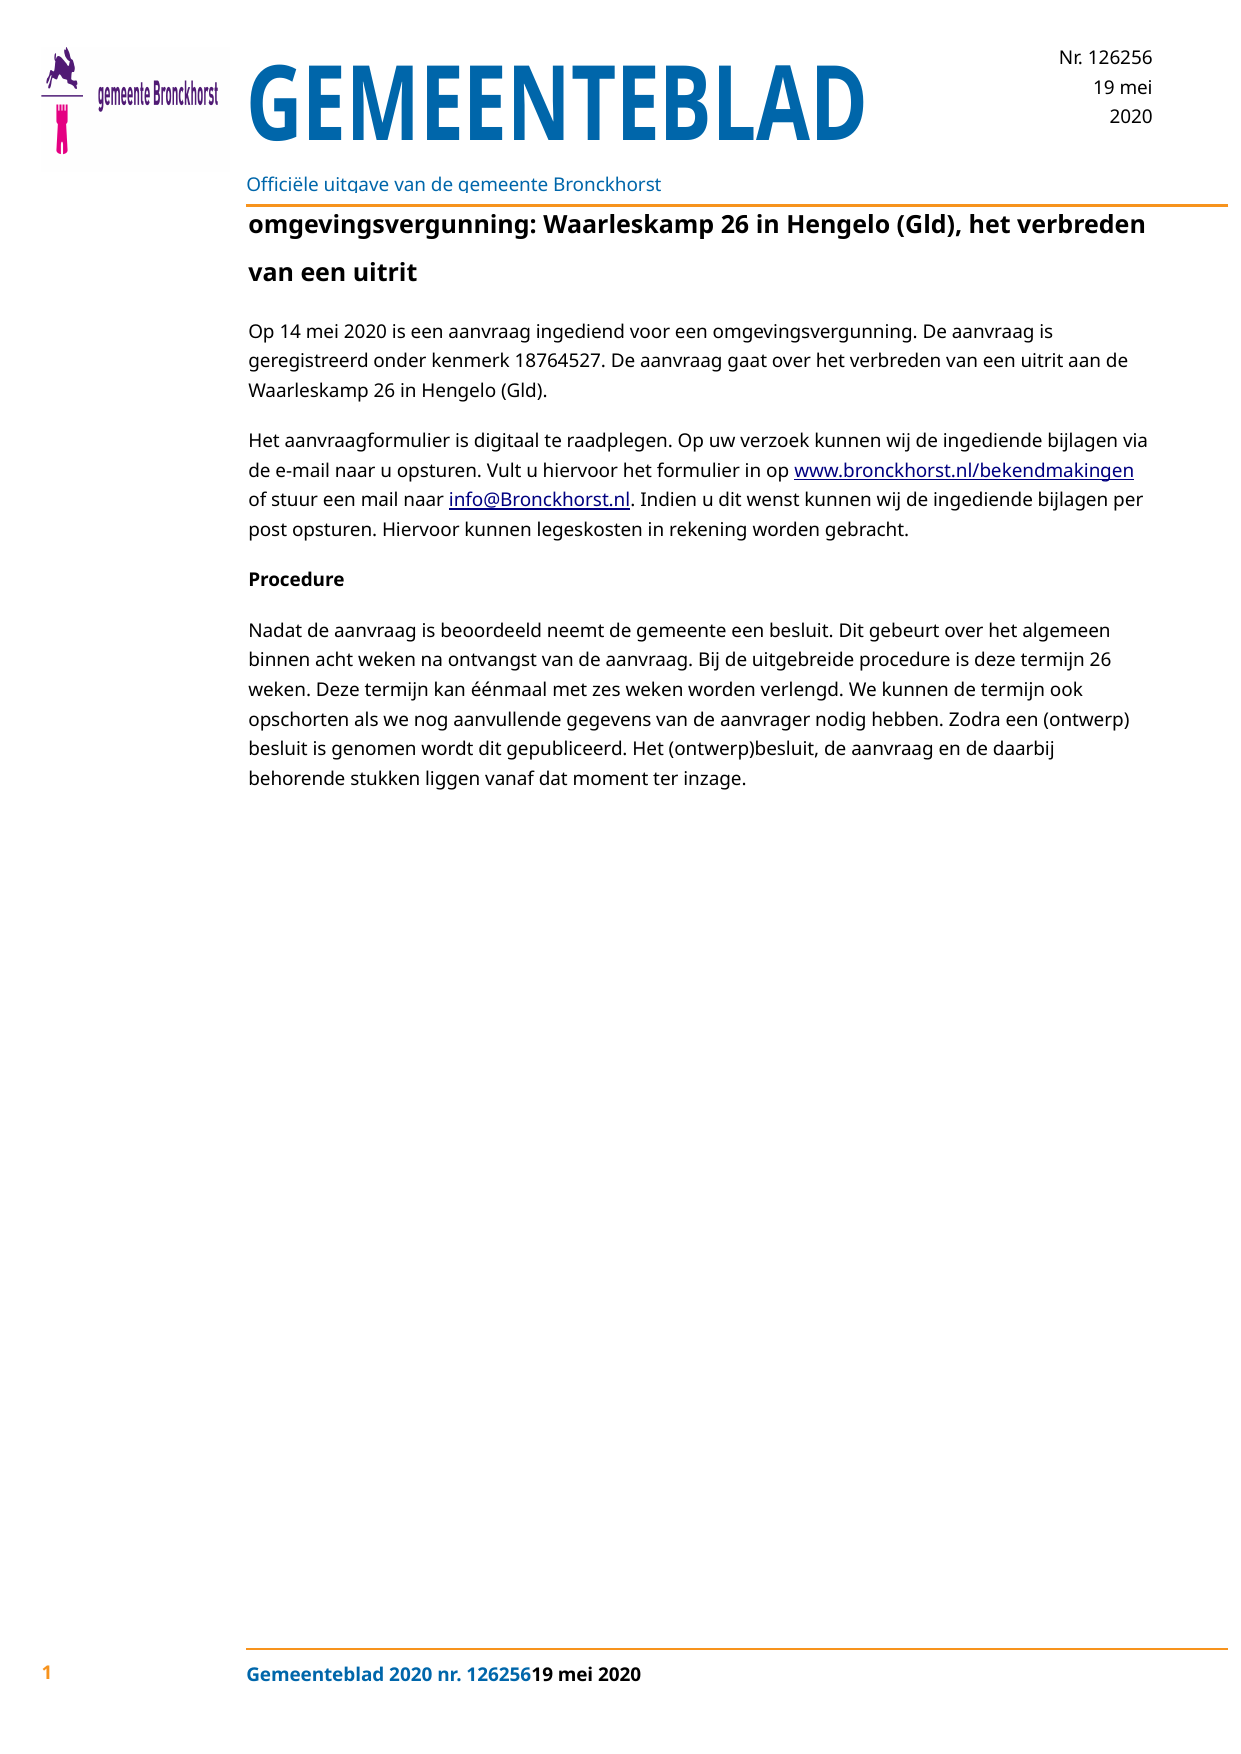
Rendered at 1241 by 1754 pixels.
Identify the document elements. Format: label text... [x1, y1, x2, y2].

text Op 14 mei 2020 is een aanvraag ingediend voor een omgevingsvergunning. De aanvraag is geregistreerd onder kenmerk 18764527. De aanvraag gaat over het verbreden van een uitrit aan de Waarleskamp 26 in Hengelo (Gld). [248, 318, 1152, 403]
picture [41, 47, 231, 172]
text Het aanvraagformulier is digitaal te raadplegen. Op uw verzoek kunnen wij de ingediende bijlagen via de e-mail naar u opsturen. Vult u hiervoor het formulier in op www.bronckhorst.nl/bekendmakingen of stuur een mail naar info@Bronckhorst.nl. Indien u dit wenst kunnen wij de ingediende bijlagen per post opsturen. Hiervoor kunnen legeskosten in rekening worden gebracht. [248, 427, 1152, 542]
text Nadat de aanvraag is beoordeeld neemt de gemeente een besluit. Dit gebeurt over het algemeen binnen acht weken na ontvangst van de aanvraag. Bij de uitgebreide procedure is deze termijn 26 weken. Deze termijn kan éénmaal met zes weken worden verlengd. We kunnen de termijn ook opschorten als we nog aanvullende gegevens van de aanvrager nodig hebben. Zodra een (ontwerp) besluit is genomen wordt dit gepubliceerd. Het (ontwerp)besluit, de aanvraag en de daarbij behorende stukken liggen vanaf dat moment ter inzage. [248, 617, 1152, 791]
text Procedure [248, 567, 1152, 592]
text omgevingsvergunning: Waarleskamp 26 in Hengelo (Gld), het verbreden van een uitrit [248, 207, 1152, 288]
